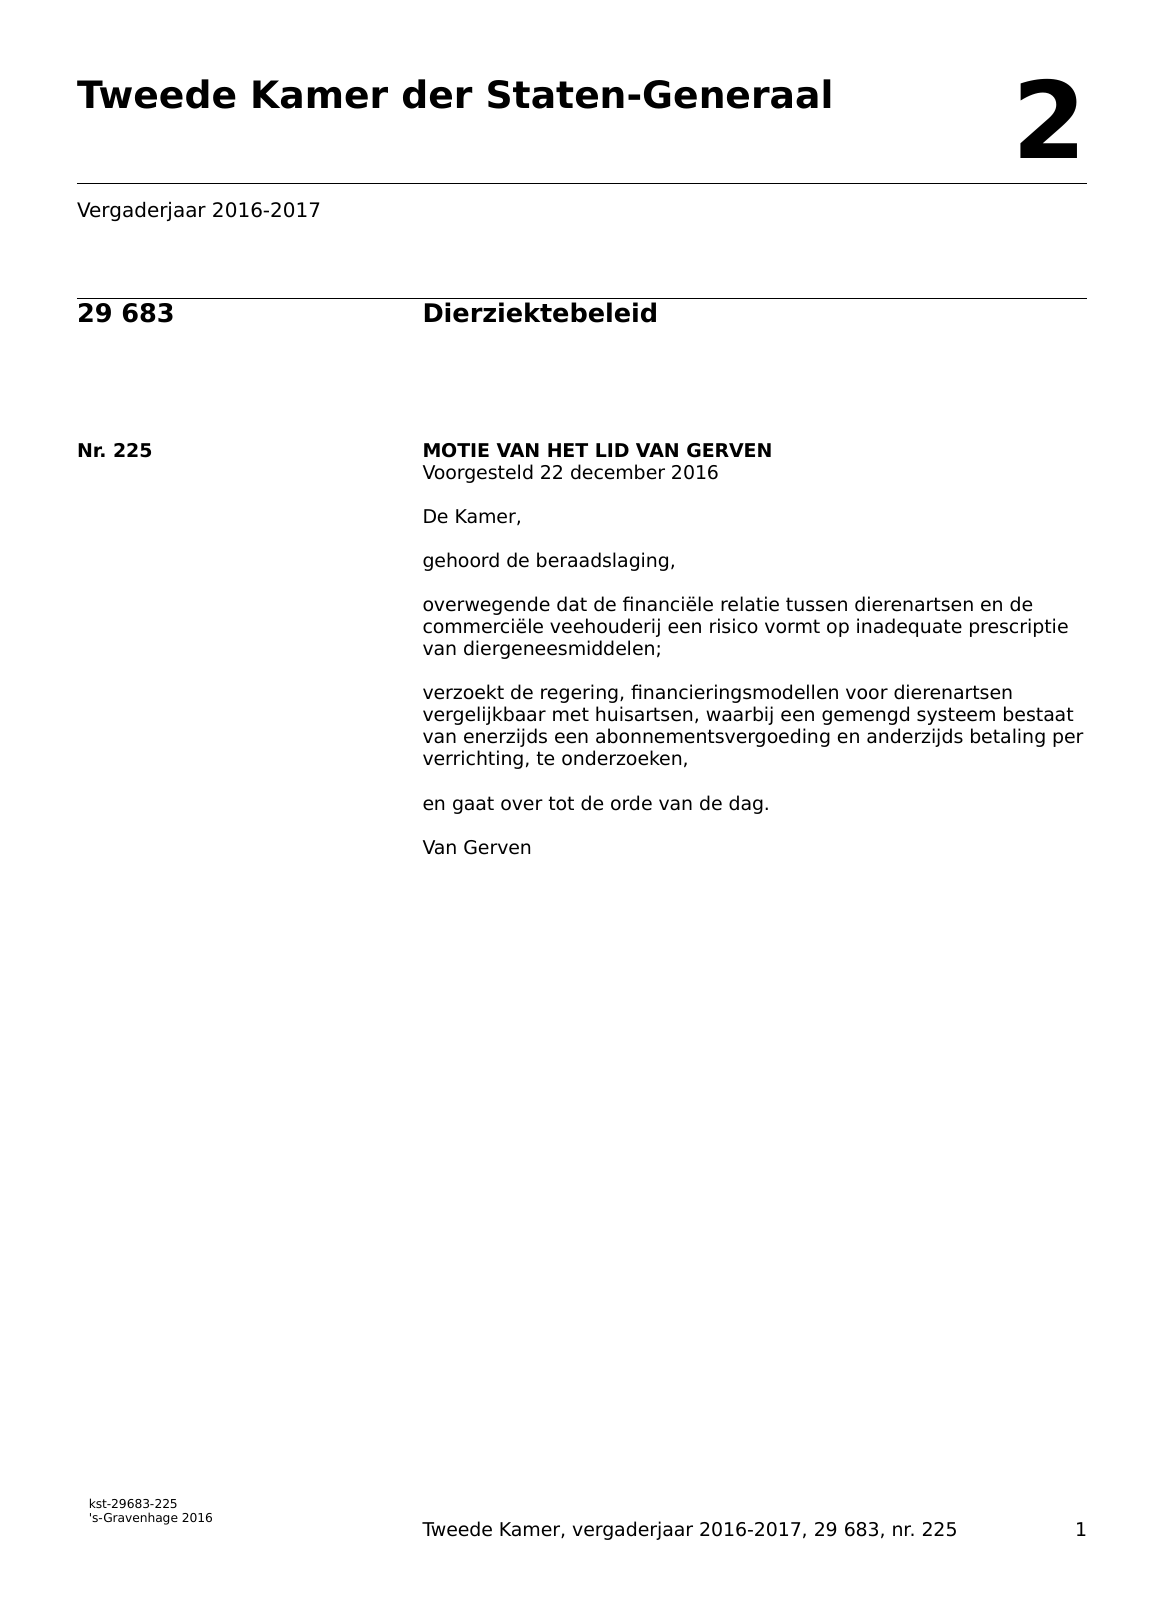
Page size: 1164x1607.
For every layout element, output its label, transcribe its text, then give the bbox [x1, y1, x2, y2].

subtitle 29 683 Dierziektebeleid [77, 299, 1087, 329]
subtitle Nr. 225 MOTIE VAN HET LID VAN GERVEN [77, 440, 1087, 462]
text Van Gerven [422, 837, 1087, 858]
text Voorgesteld 22 december 2016 [422, 462, 1087, 484]
table_header Tweede Kamer der Staten-Generaal [77, 59, 886, 183]
table_header 2 [886, 59, 1087, 183]
text De Kamer, [422, 506, 1087, 528]
text en gaat over tot de orde van de dag. [422, 792, 1087, 814]
text verzoekt de regering, financieringsmodellen voor dierenartsen vergelijkbaar met huisartsen, waarbij een gemengd systeem bestaat van enerzijds een abonnementsvergoeding en anderzijds betaling per verrichting, te onderzoeken, [422, 682, 1087, 770]
text gehoord de beraadslaging, [422, 550, 1087, 572]
text overwegende dat de financiële relatie tussen dierenartsen en de commerciële veehouderij een risico vormt op inadequate prescriptie van diergeneesmiddelen; [422, 594, 1087, 660]
text kst-29683-225 [88, 1497, 323, 1511]
text 's-Gravenhage 2016 [88, 1511, 323, 1525]
table_cell Vergaderjaar 2016-2017 [77, 184, 1087, 298]
